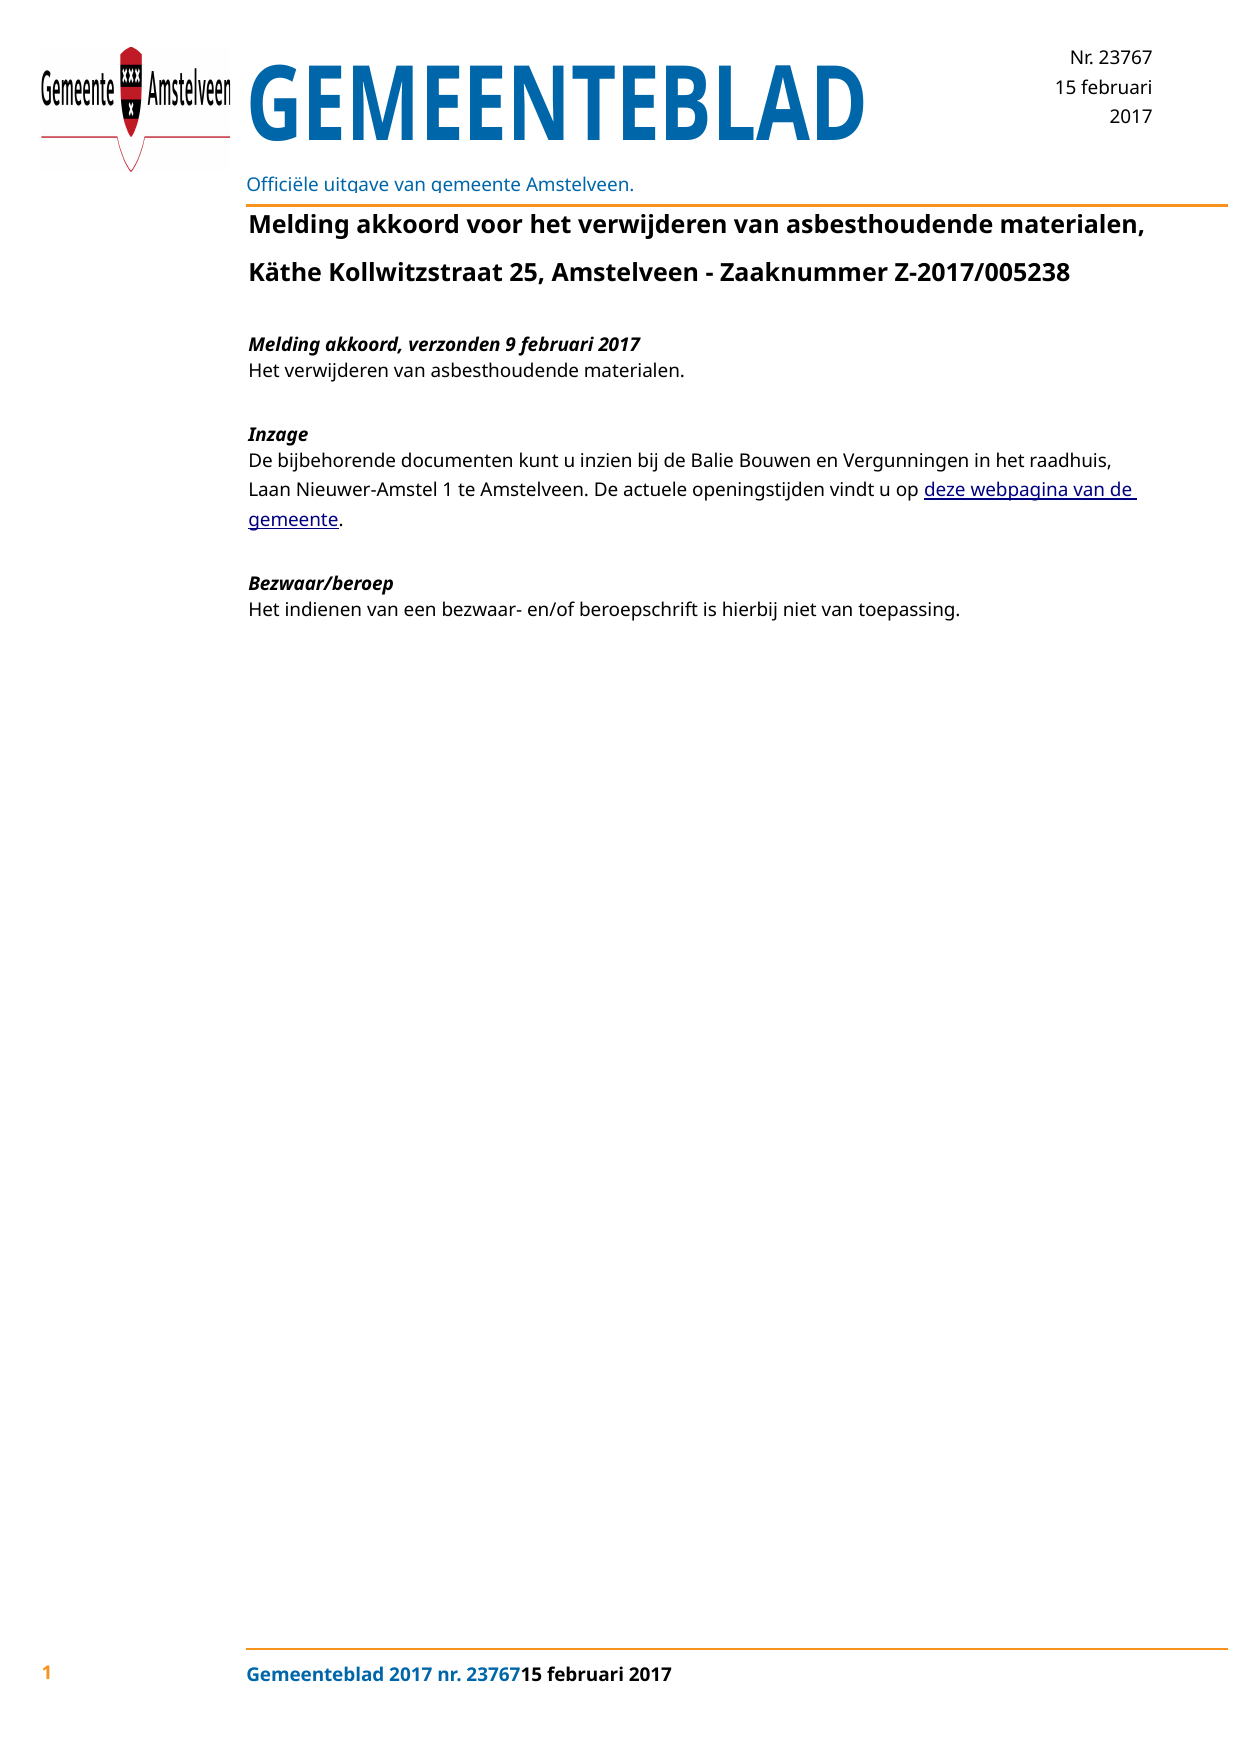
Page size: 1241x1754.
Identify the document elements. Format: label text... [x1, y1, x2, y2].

picture [41, 47, 231, 172]
text Inzage [248, 421, 1152, 447]
text De bijbehorende documenten kunt u inzien bij de Balie Bouwen en Vergunningen in het raadhuis, Laan Nieuwer-Amstel 1 te Amstelveen. De actuele openingstijden vindt u op deze webpagina van de gemeente. [248, 447, 1152, 532]
text Bezwaar/beroep [248, 570, 1152, 596]
text Het indienen van een bezwaar- en/of beroepschrift is hierbij niet van toepassing. [248, 596, 1152, 621]
text Melding akkoord, verzonden 9 februari 2017 [248, 331, 1152, 357]
text Het verwijderen van asbesthoudende materialen. [248, 357, 1152, 383]
text Melding akkoord voor het verwijderen van asbesthoudende materialen, Käthe Kollwitzstraat 25, Amstelveen - Zaaknummer Z-2017/005238 [248, 207, 1152, 288]
